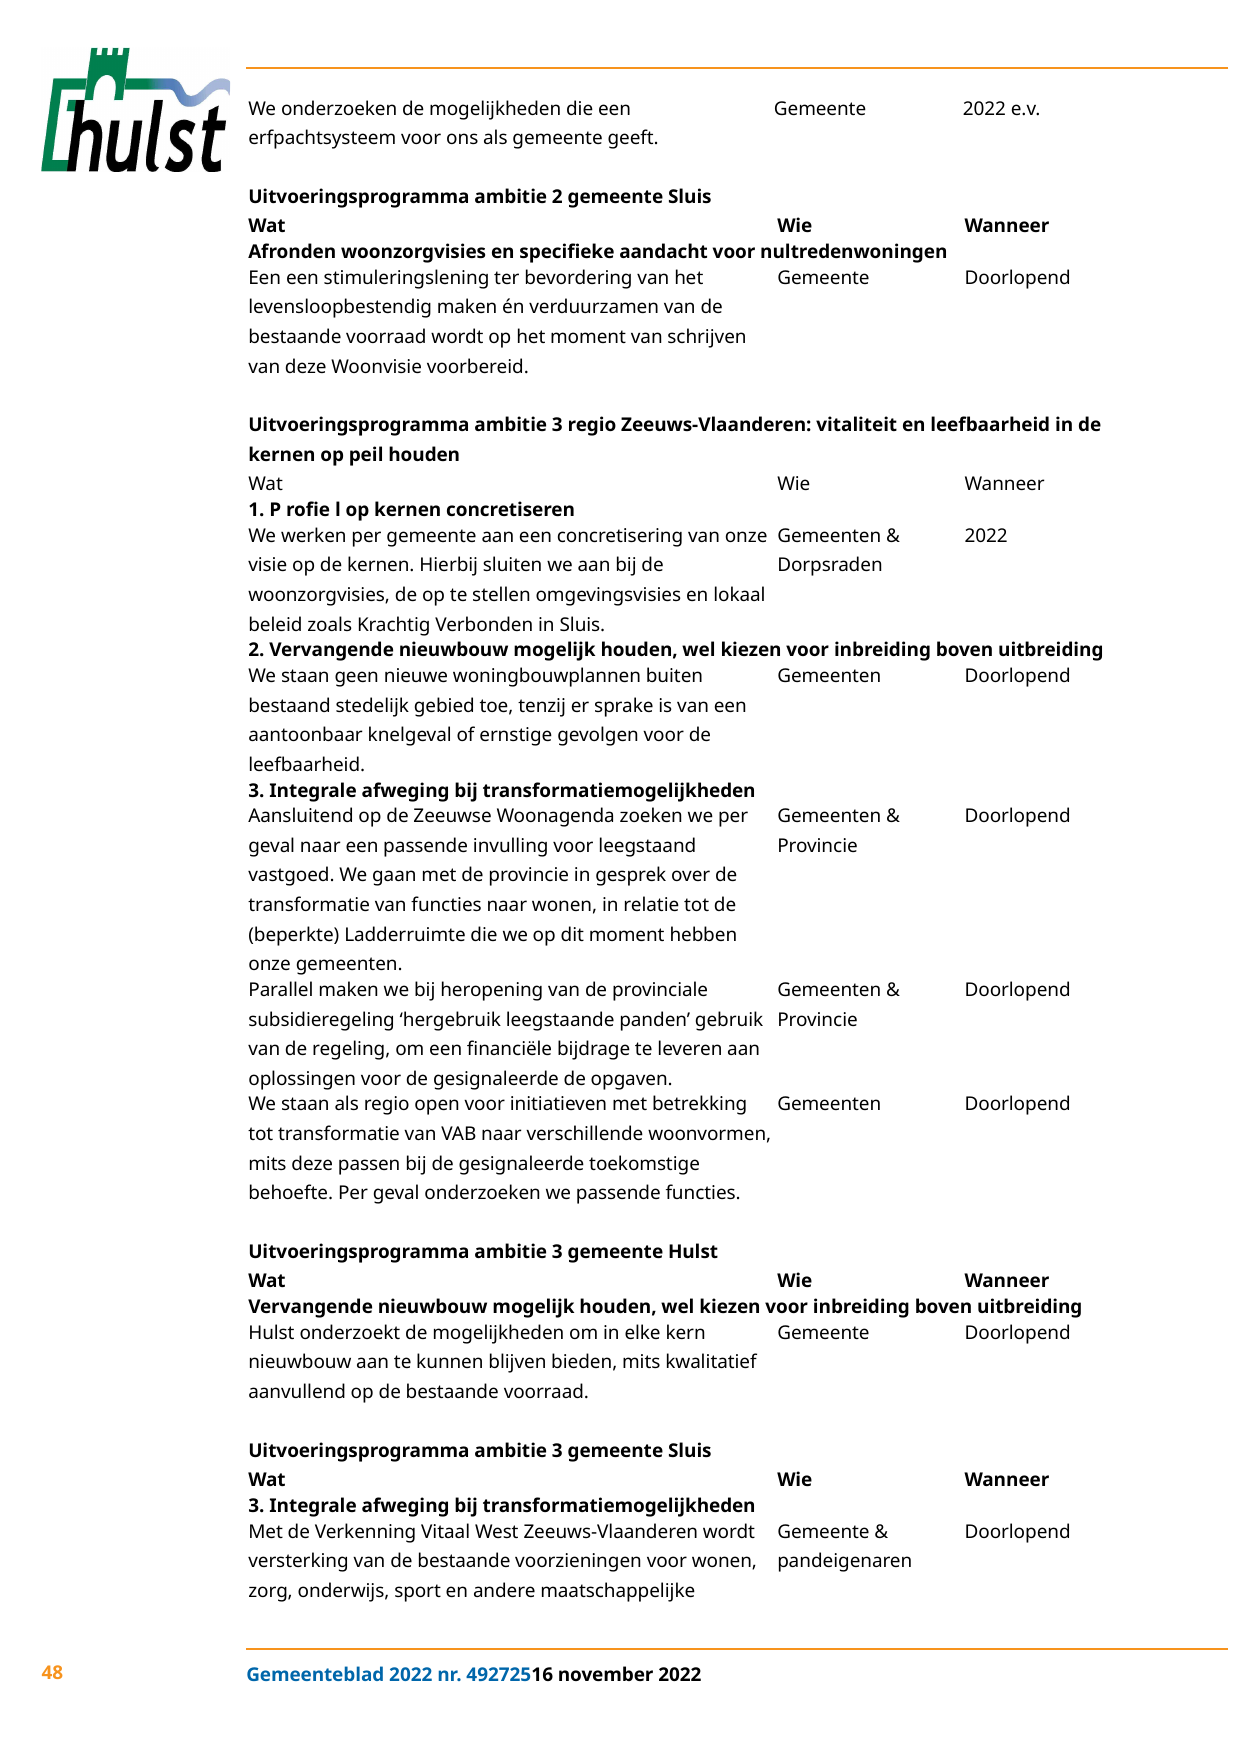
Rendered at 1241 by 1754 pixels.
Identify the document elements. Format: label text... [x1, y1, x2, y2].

table_cell Gemeenten & Provincie [777, 976, 964, 1091]
table_cell We werken per gemeente aan een concretisering van onze visie op de kernen. Hierbij sluiten we aan bij de woonzorgvisies, de op te stellen omgevingsvisies en lokaal beleid zoals Krachtig Verbonden in Sluis. [248, 522, 777, 637]
table_header Wie [777, 1268, 964, 1293]
table_cell 3. Integrale afweging bij transformatiemogelijkheden [248, 1492, 1152, 1518]
table_cell Afronden woonzorgvisies en specifieke aandacht voor nultredenwoningen [248, 238, 1152, 264]
table_cell Doorlopend [964, 1319, 1152, 1404]
table_header Wanneer [964, 471, 1152, 496]
table_header Wie [777, 471, 964, 496]
table_cell Gemeente [777, 1319, 964, 1404]
table_header Wanneer [964, 1268, 1152, 1293]
table_cell Parallel maken we bij heropening van de provinciale subsidieregeling ‘hergebruik leegstaande panden’ gebruik van de regeling, om een financiële bijdrage te leveren aan oplossingen voor de gesignaleerde de opgaven. [248, 976, 777, 1091]
table_cell Doorlopend [964, 1091, 1152, 1205]
table_header Wat [248, 471, 777, 496]
text Uitvoeringsprogramma ambitie 3 regio Zeeuws-Vlaanderen: vitaliteit en leefbaarheid in de kernen op peil houden [248, 411, 1152, 467]
table_cell 2022 e.v. [963, 95, 1152, 150]
table_cell Een een stimuleringslening ter bevordering van het levensloopbestendig maken én verduurzamen van de bestaande voorraad wordt op het moment van schrijven van deze Woonvisie voorbereid. [248, 264, 777, 378]
table_cell Gemeente & pandeigenaren [777, 1518, 964, 1603]
text Uitvoeringsprogramma ambitie 3 gemeente Hulst [248, 1238, 1152, 1264]
table_cell Doorlopend [964, 976, 1152, 1091]
picture [41, 47, 231, 172]
table_cell 3. Integrale afweging bij transformatiemogelijkheden [248, 777, 1152, 802]
table_header Wie [777, 213, 964, 238]
table_cell Doorlopend [964, 803, 1152, 976]
table_cell We staan als regio open voor initiatieven met betrekking tot transformatie van VAB naar verschillende woonvormen, mits deze passen bij de gesignaleerde toekomstige behoefte. Per geval onderzoeken we passende functies. [248, 1091, 777, 1205]
table_cell Gemeenten [777, 662, 964, 777]
table_cell Met de Verkenning Vitaal West Zeeuws-Vlaanderen wordt versterking van de bestaande voorzieningen voor wonen, zorg, onderwijs, sport en andere maatschappelijke [248, 1518, 777, 1603]
table_cell 2022 [964, 522, 1152, 637]
table_cell Doorlopend [964, 264, 1152, 378]
table_header Wanneer [964, 213, 1152, 238]
table_cell Doorlopend [964, 662, 1152, 777]
table_cell Vervangende nieuwbouw mogelijk houden, wel kiezen voor inbreiding boven uitbreiding [248, 1293, 1152, 1319]
table_cell Gemeenten & Provincie [777, 803, 964, 976]
text Uitvoeringsprogramma ambitie 2 gemeente Sluis [248, 183, 1152, 209]
table_cell Gemeente [774, 95, 963, 150]
table_header Wat [248, 1466, 777, 1492]
table_cell We onderzoeken de mogelijkheden die een erfpachtsysteem voor ons als gemeente geeft. [248, 95, 774, 150]
table_cell Gemeente [777, 264, 964, 378]
table_header Wanneer [964, 1466, 1152, 1492]
table_cell 1. P rofie l op kernen concretiseren [248, 496, 1152, 522]
table_header Wat [248, 1268, 777, 1293]
table_cell Gemeenten & Dorpsraden [777, 522, 964, 637]
table_cell Gemeenten [777, 1091, 964, 1205]
table_cell Aansluitend op de Zeeuwse Woonagenda zoeken we per geval naar een passende invulling voor leegstaand vastgoed. We gaan met de provincie in gesprek over de transformatie van functies naar wonen, in relatie tot de (beperkte) Ladderruimte die we op dit moment hebben onze gemeenten. [248, 803, 777, 976]
table_header Wat [248, 213, 777, 238]
table_header Wie [777, 1466, 964, 1492]
text Uitvoeringsprogramma ambitie 3 gemeente Sluis [248, 1437, 1152, 1462]
table_cell We staan geen nieuwe woningbouwplannen buiten bestaand stedelijk gebied toe, tenzij er sprake is van een aantoonbaar knelgeval of ernstige gevolgen voor de leefbaarheid. [248, 662, 777, 777]
table_cell Hulst onderzoekt de mogelijkheden om in elke kern nieuwbouw aan te kunnen blijven bieden, mits kwalitatief aanvullend op de bestaande voorraad. [248, 1319, 777, 1404]
table_cell Doorlopend [964, 1518, 1152, 1603]
table_cell 2. Vervangende nieuwbouw mogelijk houden, wel kiezen voor inbreiding boven uitbreiding [248, 637, 1152, 662]
